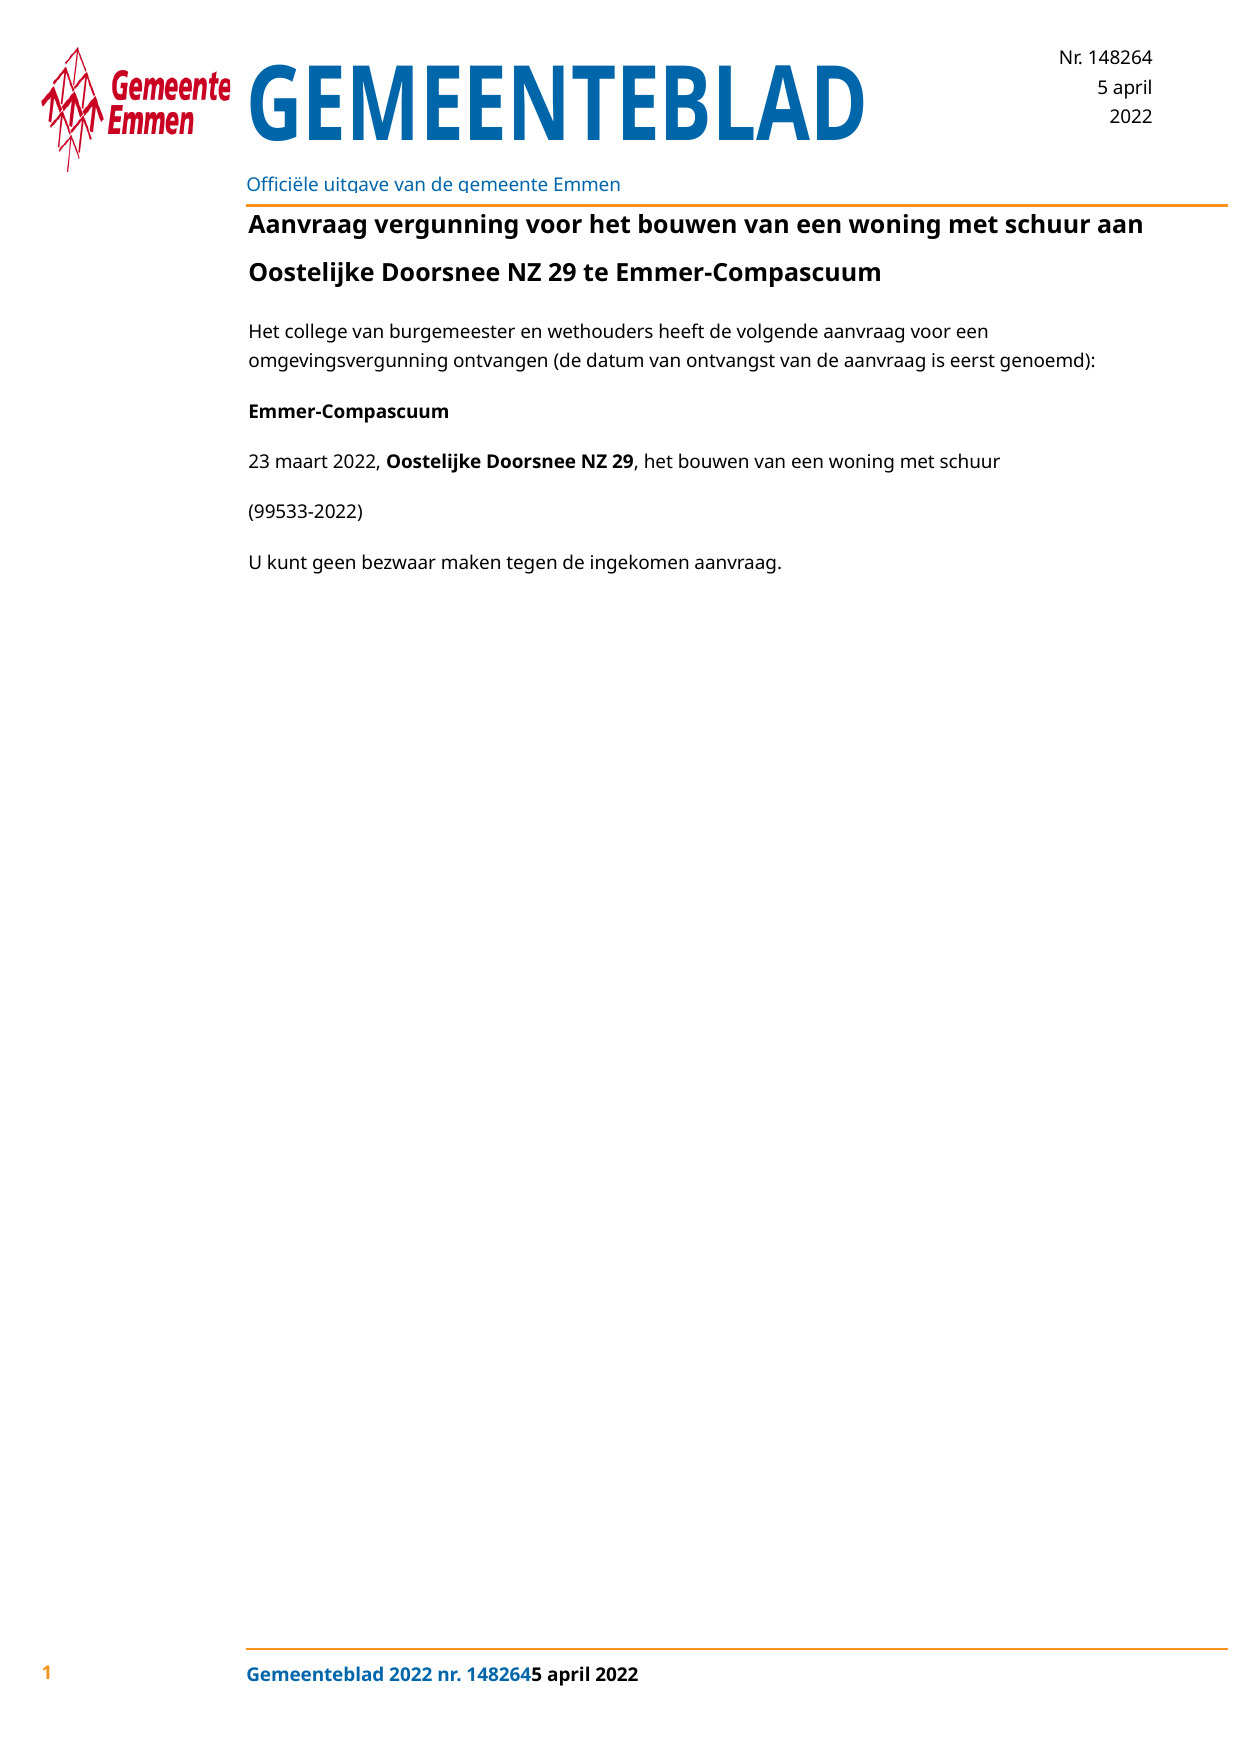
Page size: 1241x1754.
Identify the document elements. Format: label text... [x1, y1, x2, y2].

text Het college van burgemeester en wethouders heeft de volgende aanvraag voor een omgevingsvergunning ontvangen (de datum van ontvangst van de aanvraag is eerst genoemd): [248, 318, 1152, 373]
picture [41, 47, 231, 172]
text Aanvraag vergunning voor het bouwen van een woning met schuur aan Oostelijke Doorsnee NZ 29 te Emmer-Compascuum [248, 207, 1152, 288]
text U kunt geen bezwaar maken tegen de ingekomen aanvraag. [248, 549, 1152, 575]
text Emmer-Compascuum [248, 398, 1152, 424]
text (99533-2022) [248, 499, 1152, 524]
text 23 maart 2022, Oostelijke Doorsnee NZ 29, het bouwen van een woning met schuur [248, 448, 1152, 474]
